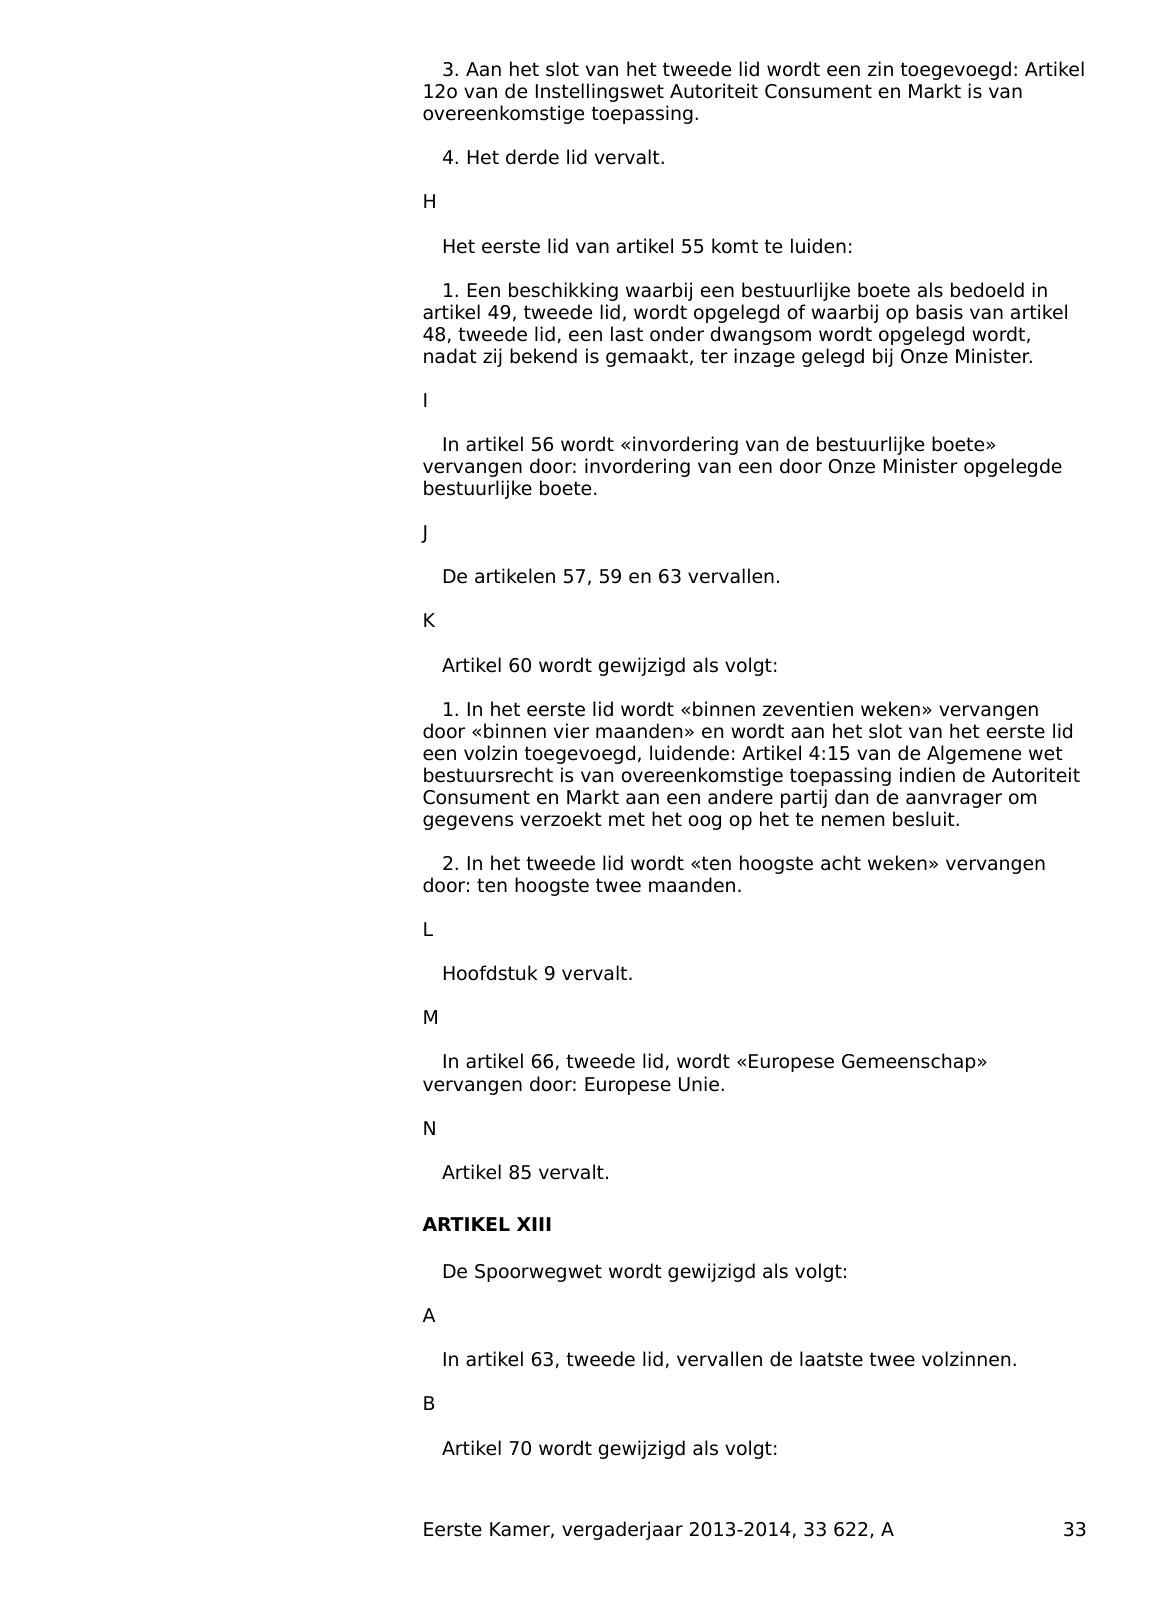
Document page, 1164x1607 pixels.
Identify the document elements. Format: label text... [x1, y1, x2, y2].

text Artikel 85 vervalt. [422, 1162, 1087, 1184]
text Artikel 70 wordt gewijzigd als volgt: [422, 1437, 1087, 1459]
text 4. Het derde lid vervalt. [422, 147, 1087, 169]
text I [422, 390, 1087, 412]
text In artikel 56 wordt «invordering van de bestuurlijke boete» vervangen door: invordering van een door Onze Minister opgelegde bestuurlijke boete. [422, 434, 1087, 500]
text M [422, 1007, 1087, 1029]
text In artikel 66, tweede lid, wordt «Europese Gemeenschap» vervangen door: Europese Unie. [422, 1051, 1087, 1095]
text B [422, 1393, 1087, 1415]
text 1. Een beschikking waarbij een bestuurlijke boete als bedoeld in artikel 49, tweede lid, wordt opgelegd of waarbij op basis van artikel 48, tweede lid, een last onder dwangsom wordt opgelegd wordt, nadat zij bekend is gemaakt, ter inzage gelegd bij Onze Minister. [422, 280, 1087, 368]
text J [422, 522, 1087, 544]
text In artikel 63, tweede lid, vervallen de laatste twee volzinnen. [422, 1349, 1087, 1371]
text 2. In het tweede lid wordt «ten hoogste acht weken» vervangen door: ten hoogste twee maanden. [422, 853, 1087, 897]
text N [422, 1118, 1087, 1139]
text K [422, 610, 1087, 632]
subtitle ARTIKEL XIII [422, 1214, 1087, 1236]
text 1. In het eerste lid wordt «binnen zeventien weken» vervangen door «binnen vier maanden» en wordt aan het slot van het eerste lid een volzin toegevoegd, luidende: Artikel 4:15 van de Algemene wet bestuursrecht is van overeenkomstige toepassing indien de Autoriteit Consument en Markt aan een andere partij dan de aanvrager om gegevens verzoekt met het oog op het te nemen besluit. [422, 699, 1087, 831]
text H [422, 191, 1087, 213]
text 3. Aan het slot van het tweede lid wordt een zin toegevoegd: Artikel 12o van de Instellingswet Autoriteit Consument en Markt is van overeenkomstige toepassing. [422, 59, 1087, 125]
text Hoofdstuk 9 vervalt. [422, 963, 1087, 985]
text Artikel 60 wordt gewijzigd als volgt: [422, 654, 1087, 677]
text De Spoorwegwet wordt gewijzigd als volgt: [422, 1261, 1087, 1283]
text Het eerste lid van artikel 55 komt te luiden: [422, 236, 1087, 257]
text De artikelen 57, 59 en 63 vervallen. [422, 566, 1087, 588]
text L [422, 919, 1087, 941]
text A [422, 1305, 1087, 1327]
